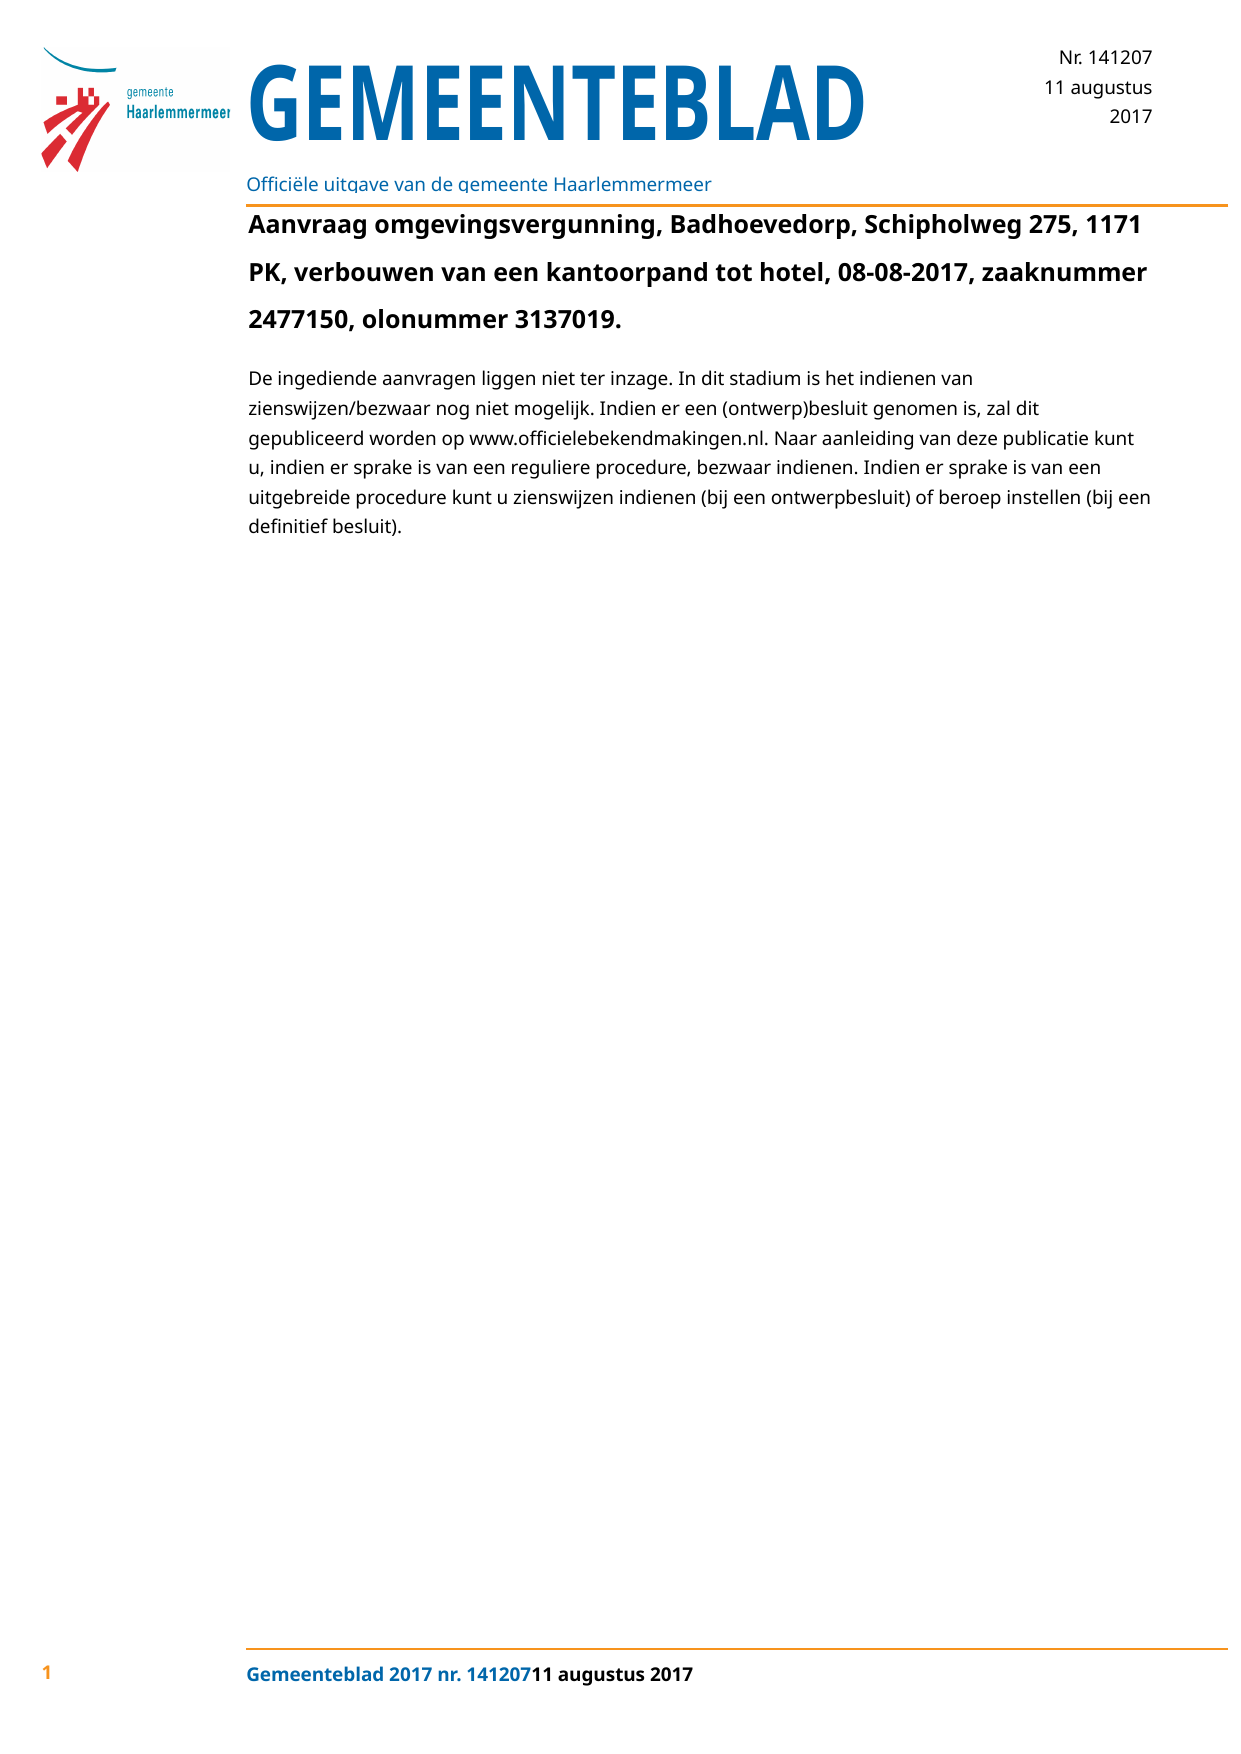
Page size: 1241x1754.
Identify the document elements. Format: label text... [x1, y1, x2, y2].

text De ingediende aanvragen liggen niet ter inzage. In dit stadium is het indienen van zienswijzen/bezwaar nog niet mogelijk. Indien er een (ontwerp)besluit genomen is, zal dit gepubliceerd worden op www.officielebekendmakingen.nl. Naar aanleiding van deze publicatie kunt u, indien er sprake is van een reguliere procedure, bezwaar indienen. Indien er sprake is van een uitgebreide procedure kunt u zienswijzen indienen (bij een ontwerpbesluit) of beroep instellen (bij een definitief besluit). [248, 366, 1152, 539]
picture [41, 47, 231, 172]
text Aanvraag omgevingsvergunning, Badhoevedorp, Schipholweg 275, 1171 PK, verbouwen van een kantoorpand tot hotel, 08-08-2017, zaaknummer 2477150, olonummer 3137019. [248, 207, 1152, 336]
